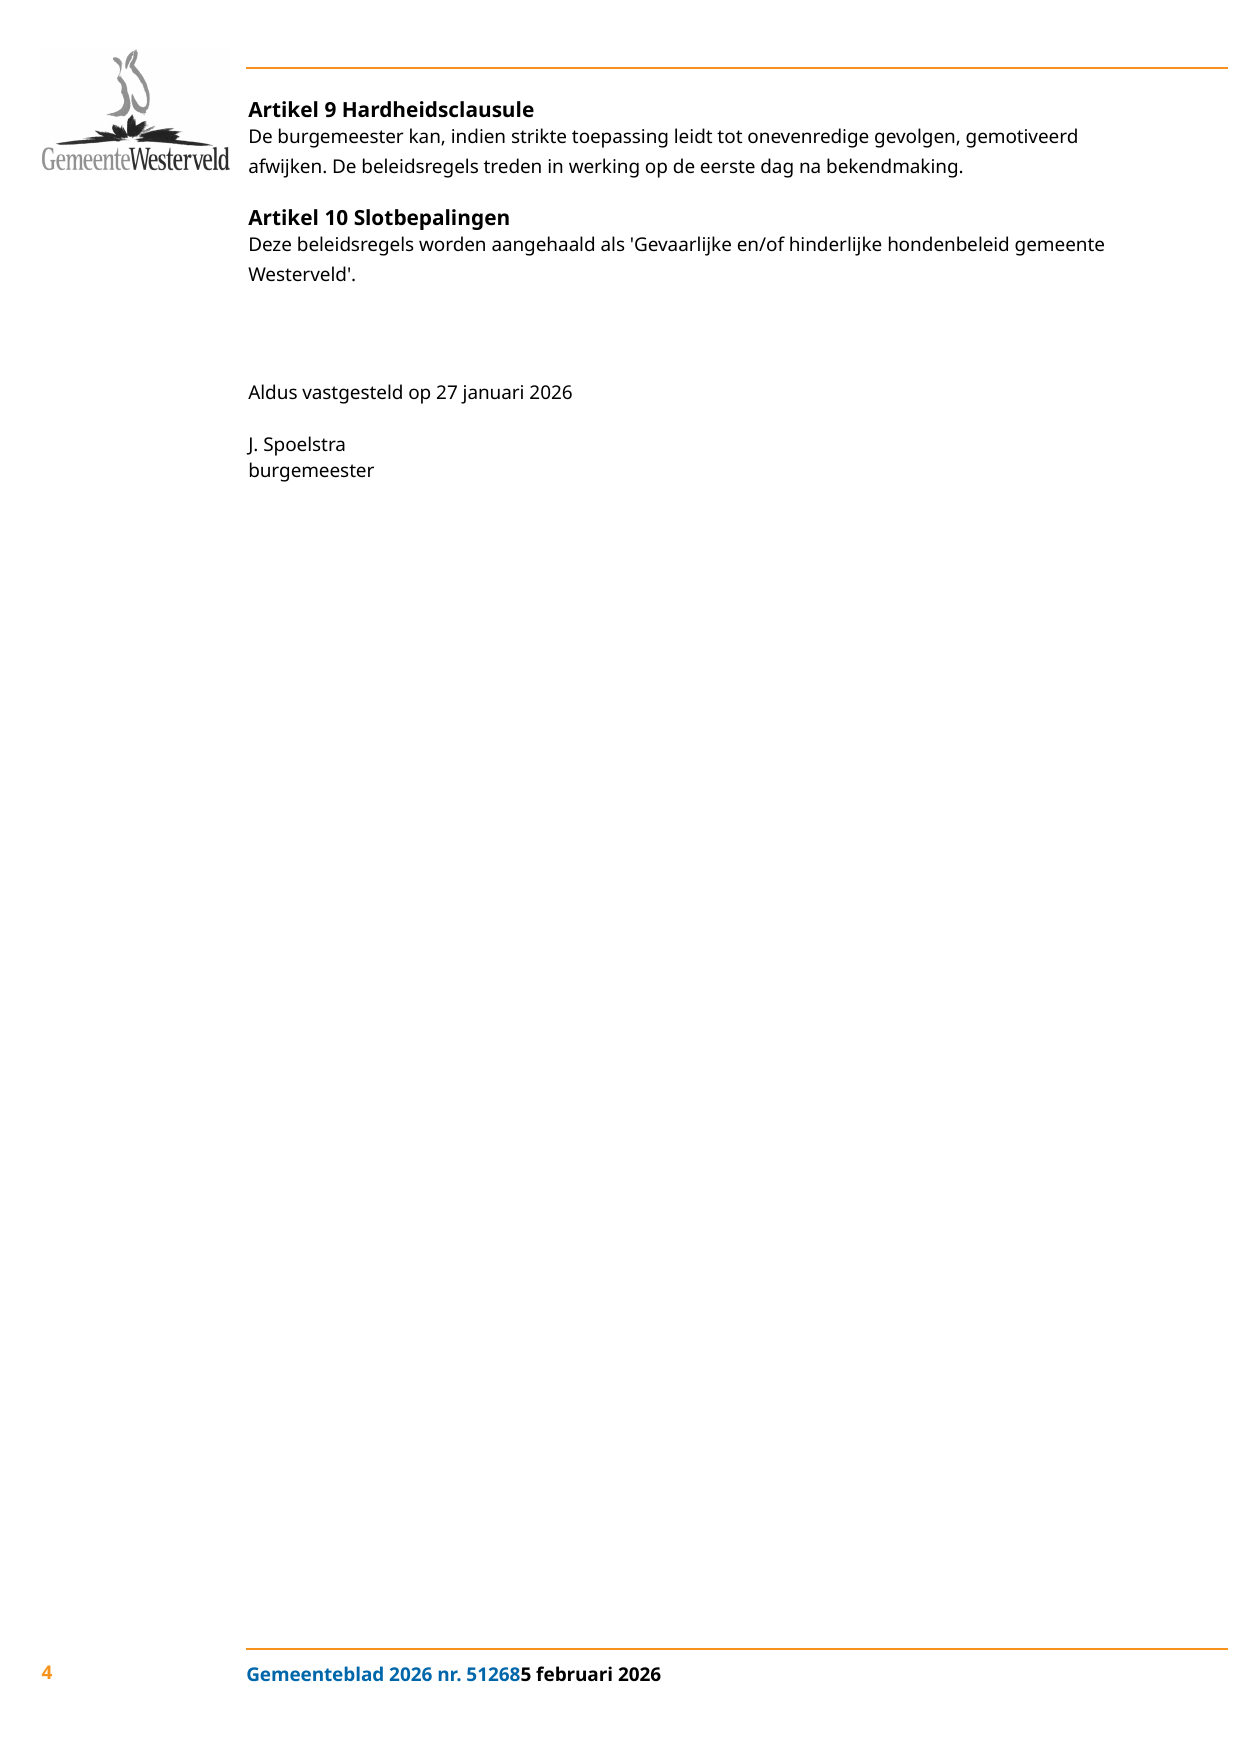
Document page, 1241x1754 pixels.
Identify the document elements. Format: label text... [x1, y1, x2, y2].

text De burgemeester kan, indien strikte toepassing leidt tot onevenredige gevolgen, gemotiveerd afwijken. De beleidsregels treden in werking op de eerste dag na bekendmaking. [248, 123, 1152, 178]
text Aldus vastgesteld op 27 januari 2026 [248, 379, 1152, 405]
text Artikel 10 Slotbepalingen [248, 203, 1152, 232]
text Artikel 9 Hardheidsclausule [248, 95, 1152, 123]
text J. Spoelstra [248, 431, 1152, 457]
picture [41, 47, 231, 172]
text burgemeester [248, 457, 1152, 482]
text Deze beleidsregels worden aangehaald als 'Gevaarlijke en/of hinderlijke hondenbeleid gemeente Westerveld'. [248, 232, 1152, 287]
